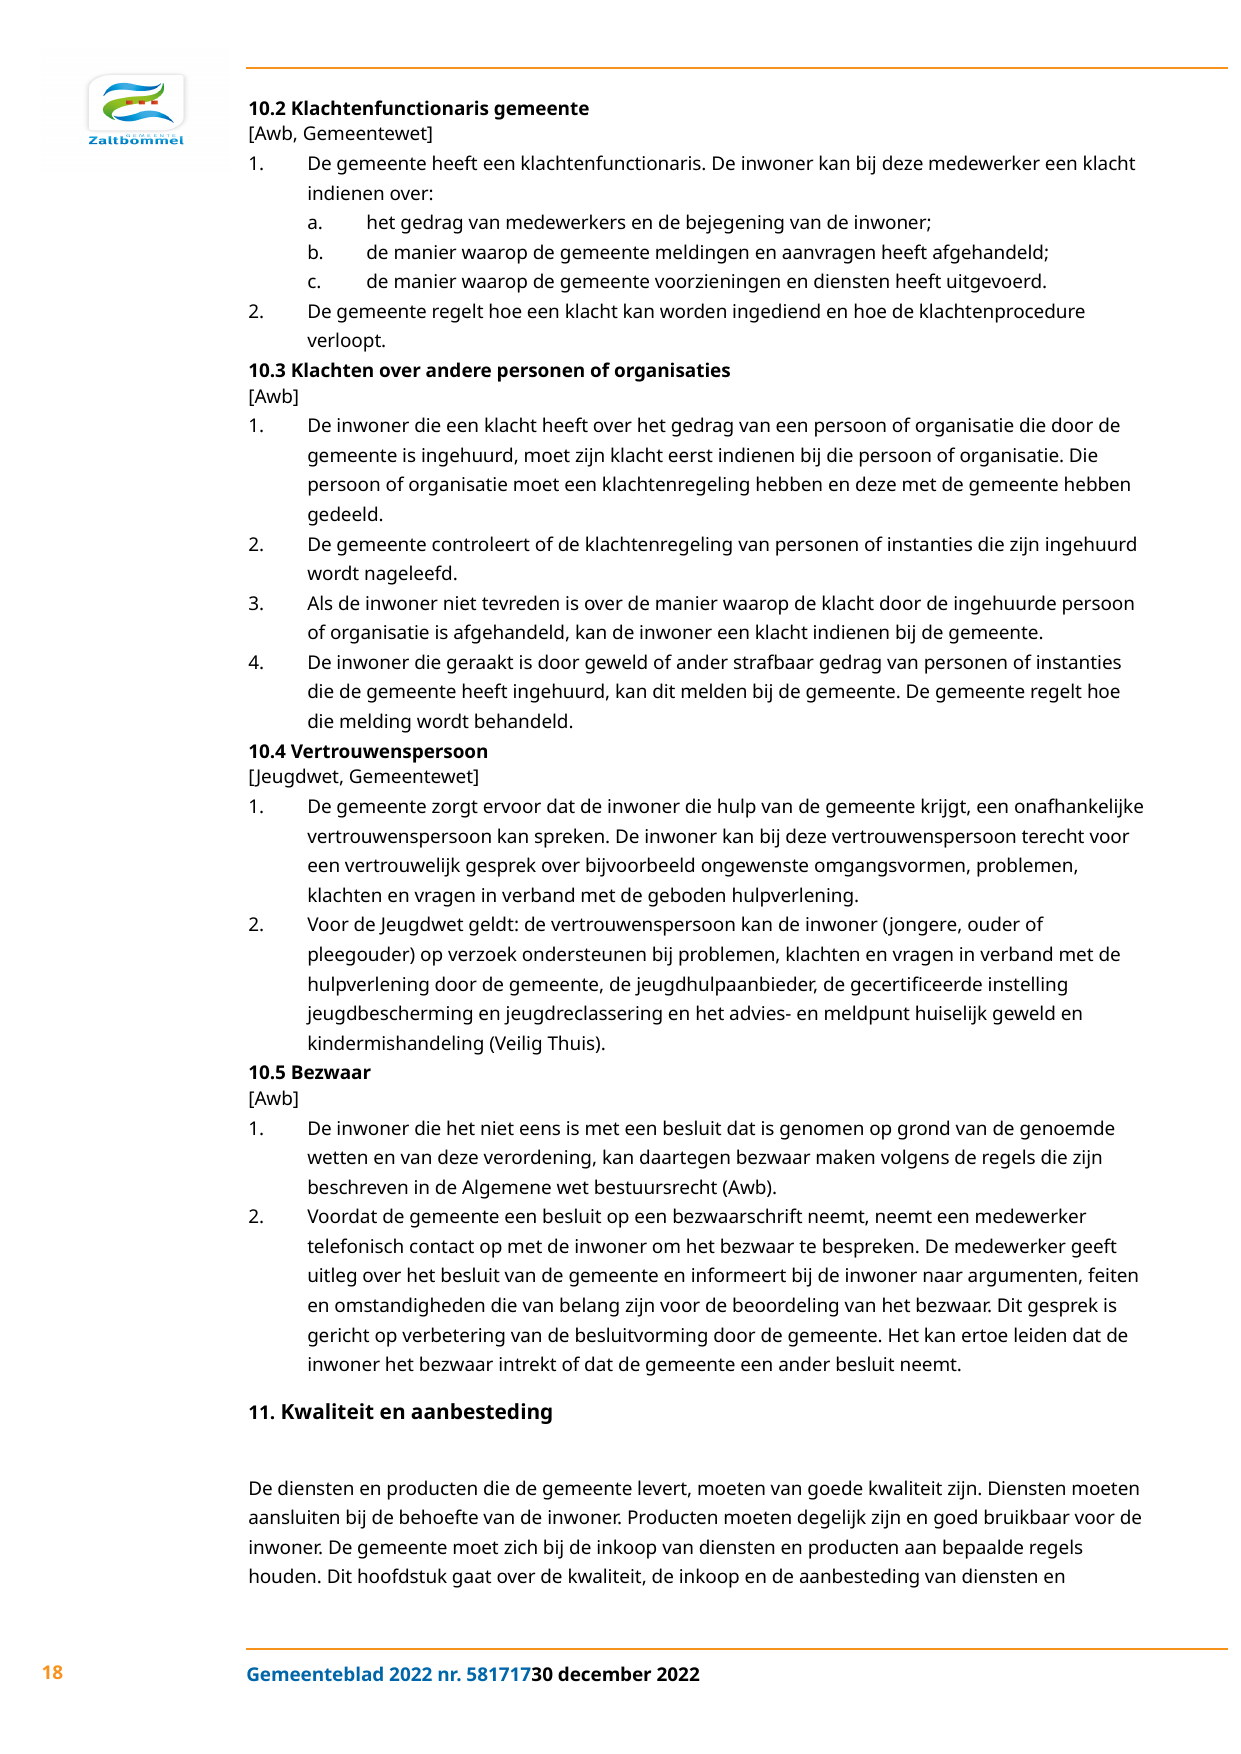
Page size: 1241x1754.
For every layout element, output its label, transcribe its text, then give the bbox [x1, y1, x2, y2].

text [Awb] [248, 1085, 1152, 1111]
list de manier waarop de gemeente meldingen en aanvragen heeft afgehandeld; [307, 239, 1152, 264]
picture [41, 47, 231, 172]
text 11. Kwaliteit en aanbesteding [248, 1397, 1152, 1426]
list De gemeente controleert of de klachtenregeling van personen of instanties die zijn ingehuurd wordt nageleefd. [248, 531, 1152, 586]
text 10.5 Bezwaar [248, 1059, 1152, 1085]
list de manier waarop de gemeente voorzieningen en diensten heeft uitgevoerd. [307, 268, 1152, 294]
text [Awb, Gemeentewet] [248, 121, 1152, 146]
text 10.2 Klachtenfunctionaris gemeente [248, 95, 1152, 121]
text 10.3 Klachten over andere personen of organisaties [248, 357, 1152, 383]
text 10.4 Vertrouwenspersoon [248, 738, 1152, 764]
list De inwoner die het niet eens is met een besluit dat is genomen op grond van de genoemde wetten en van deze verordening, kan daartegen bezwaar maken volgens de regels die zijn beschreven in de Algemene wet bestuursrecht (Awb). [248, 1115, 1152, 1200]
text [Jeugdwet, Gemeentewet] [248, 764, 1152, 789]
text [Awb] [248, 383, 1152, 409]
list De gemeente heeft een klachtenfunctionaris. De inwoner kan bij deze medewerker een klacht indienen over: [248, 150, 1152, 205]
list De inwoner die geraakt is door geweld of ander strafbaar gedrag van personen of instanties die de gemeente heeft ingehuurd, kan dit melden bij de gemeente. De gemeente regelt hoe die melding wordt behandeld. [248, 649, 1152, 734]
list De gemeente zorgt ervoor dat de inwoner die hulp van de gemeente krijgt, een onafhankelijke vertrouwenspersoon kan spreken. De inwoner kan bij deze vertrouwenspersoon terecht voor een vertrouwelijk gesprek over bijvoorbeeld ongewenste omgangsvormen, problemen, klachten en vragen in verband met de geboden hulpverlening. [248, 793, 1152, 908]
list het gedrag van medewerkers en de bejegening van de inwoner; [307, 209, 1152, 235]
list De gemeente regelt hoe een klacht kan worden ingediend en hoe de klachtenprocedure verloopt. [248, 298, 1152, 353]
list Voordat de gemeente een besluit op een bezwaarschrift neemt, neemt een medewerker telefonisch contact op met de inwoner om het bezwaar te bespreken. De medewerker geeft uitleg over het besluit van de gemeente en informeert bij de inwoner naar argumenten, feiten en omstandigheden die van belang zijn voor de beoordeling van het bezwaar. Dit gesprek is gericht op verbetering van de besluitvorming door de gemeente. Het kan ertoe leiden dat de inwoner het bezwaar intrekt of dat de gemeente een ander besluit neemt. [248, 1203, 1152, 1377]
list Als de inwoner niet tevreden is over de manier waarop de klacht door de ingehuurde persoon of organisatie is afgehandeld, kan de inwoner een klacht indienen bij de gemeente. [248, 590, 1152, 645]
list Voor de Jeugdwet geldt: de vertrouwenspersoon kan de inwoner (jongere, ouder of pleegouder) op verzoek ondersteunen bij problemen, klachten en vragen in verband met de hulpverlening door de gemeente, de jeugdhulpaanbieder, de gecertificeerde instelling jeugdbescherming en jeugdreclassering en het advies- en meldpunt huiselijk geweld en kindermishandeling (Veilig Thuis). [248, 912, 1152, 1056]
text De diensten en producten die de gemeente levert, moeten van goede kwaliteit zijn. Diensten moeten aansluiten bij de behoefte van de inwoner. Producten moeten degelijk zijn en goed bruikbaar voor de inwoner. De gemeente moet zich bij de inkoop van diensten en producten aan bepaalde regels houden. Dit hoofdstuk gaat over de kwaliteit, de inkoop en de aanbesteding van diensten en [248, 1475, 1152, 1589]
list De inwoner die een klacht heeft over het gedrag van een persoon of organisatie die door de gemeente is ingehuurd, moet zijn klacht eerst indienen bij die persoon of organisatie. Die persoon of organisatie moet een klachtenregeling hebben en deze met de gemeente hebben gedeeld. [248, 412, 1152, 527]
